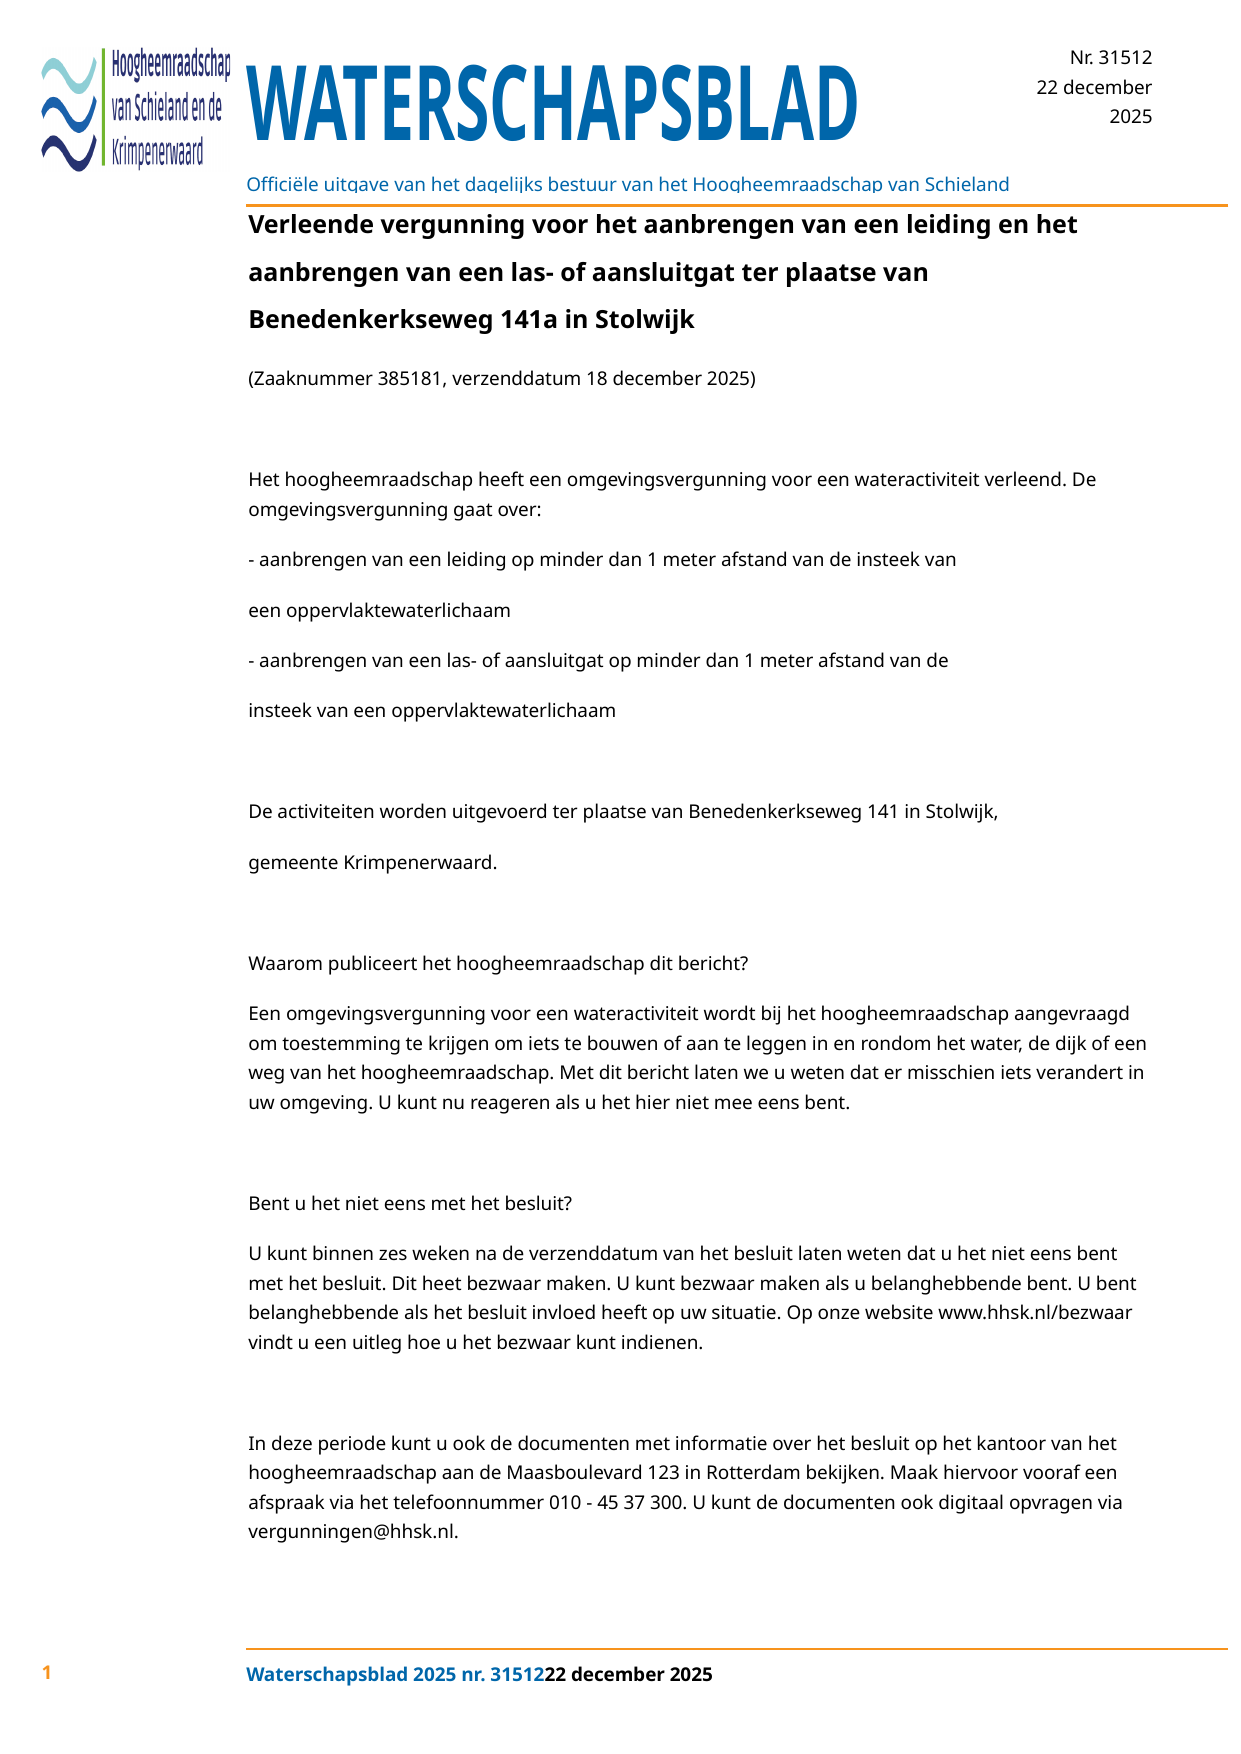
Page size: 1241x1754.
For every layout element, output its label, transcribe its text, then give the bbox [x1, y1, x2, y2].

text - aanbrengen van een las- of aansluitgat op minder dan 1 meter afstand van de [248, 647, 1152, 673]
text In deze periode kunt u ook de documenten met informatie over het besluit op het kantoor van het hoogheemraadschap aan de Maasboulevard 123 in Rotterdam bekijken. Maak hiervoor vooraf een afspraak via het telefoonnummer 010 - 45 37 300. U kunt de documenten ook digitaal opvragen via vergunningen@hhsk.nl. [248, 1430, 1152, 1544]
text De activiteiten worden uitgevoerd ter plaatse van Benedenkerkseweg 141 in Stolwijk, [248, 798, 1152, 824]
text - aanbrengen van een leiding op minder dan 1 meter afstand van de insteek van [248, 546, 1152, 572]
text Het hoogheemraadschap heeft een omgevingsvergunning voor een wateractiviteit verleend. De omgevingsvergunning gaat over: [248, 466, 1152, 522]
text insteek van een oppervlaktewaterlichaam [248, 698, 1152, 723]
text Verleende vergunning voor het aanbrengen van een leiding en het aanbrengen van een las- of aansluitgat ter plaatse van Benedenkerkseweg 141a in Stolwijk [248, 207, 1152, 336]
text (Zaaknummer 385181, verzenddatum 18 december 2025) [248, 366, 1152, 391]
text gemeente Krimpenerwaard. [248, 849, 1152, 874]
text U kunt binnen zes weken na de verzenddatum van het besluit laten weten dat u het niet eens bent met het besluit. Dit heet bezwaar maken. U kunt bezwaar maken als u belanghebbende bent. U bent belanghebbende als het besluit invloed heeft op uw situatie. Op onze website www.hhsk.nl/bezwaar vindt u een uitleg hoe u het bezwaar kunt indienen. [248, 1240, 1152, 1354]
text Waarom publiceert het hoogheemraadschap dit bericht? [248, 950, 1152, 975]
text een oppervlaktewaterlichaam [248, 597, 1152, 622]
text Bent u het niet eens met het besluit? [248, 1190, 1152, 1215]
picture [41, 47, 231, 172]
text Een omgevingsvergunning voor een wateractiviteit wordt bij het hoogheemraadschap aangevraagd om toestemming te krijgen om iets te bouwen of aan te leggen in en rondom het water, de dijk of een weg van het hoogheemraadschap. Met dit bericht laten we u weten dat er misschien iets verandert in uw omgeving. U kunt nu reageren als u het hier niet mee eens bent. [248, 1000, 1152, 1114]
